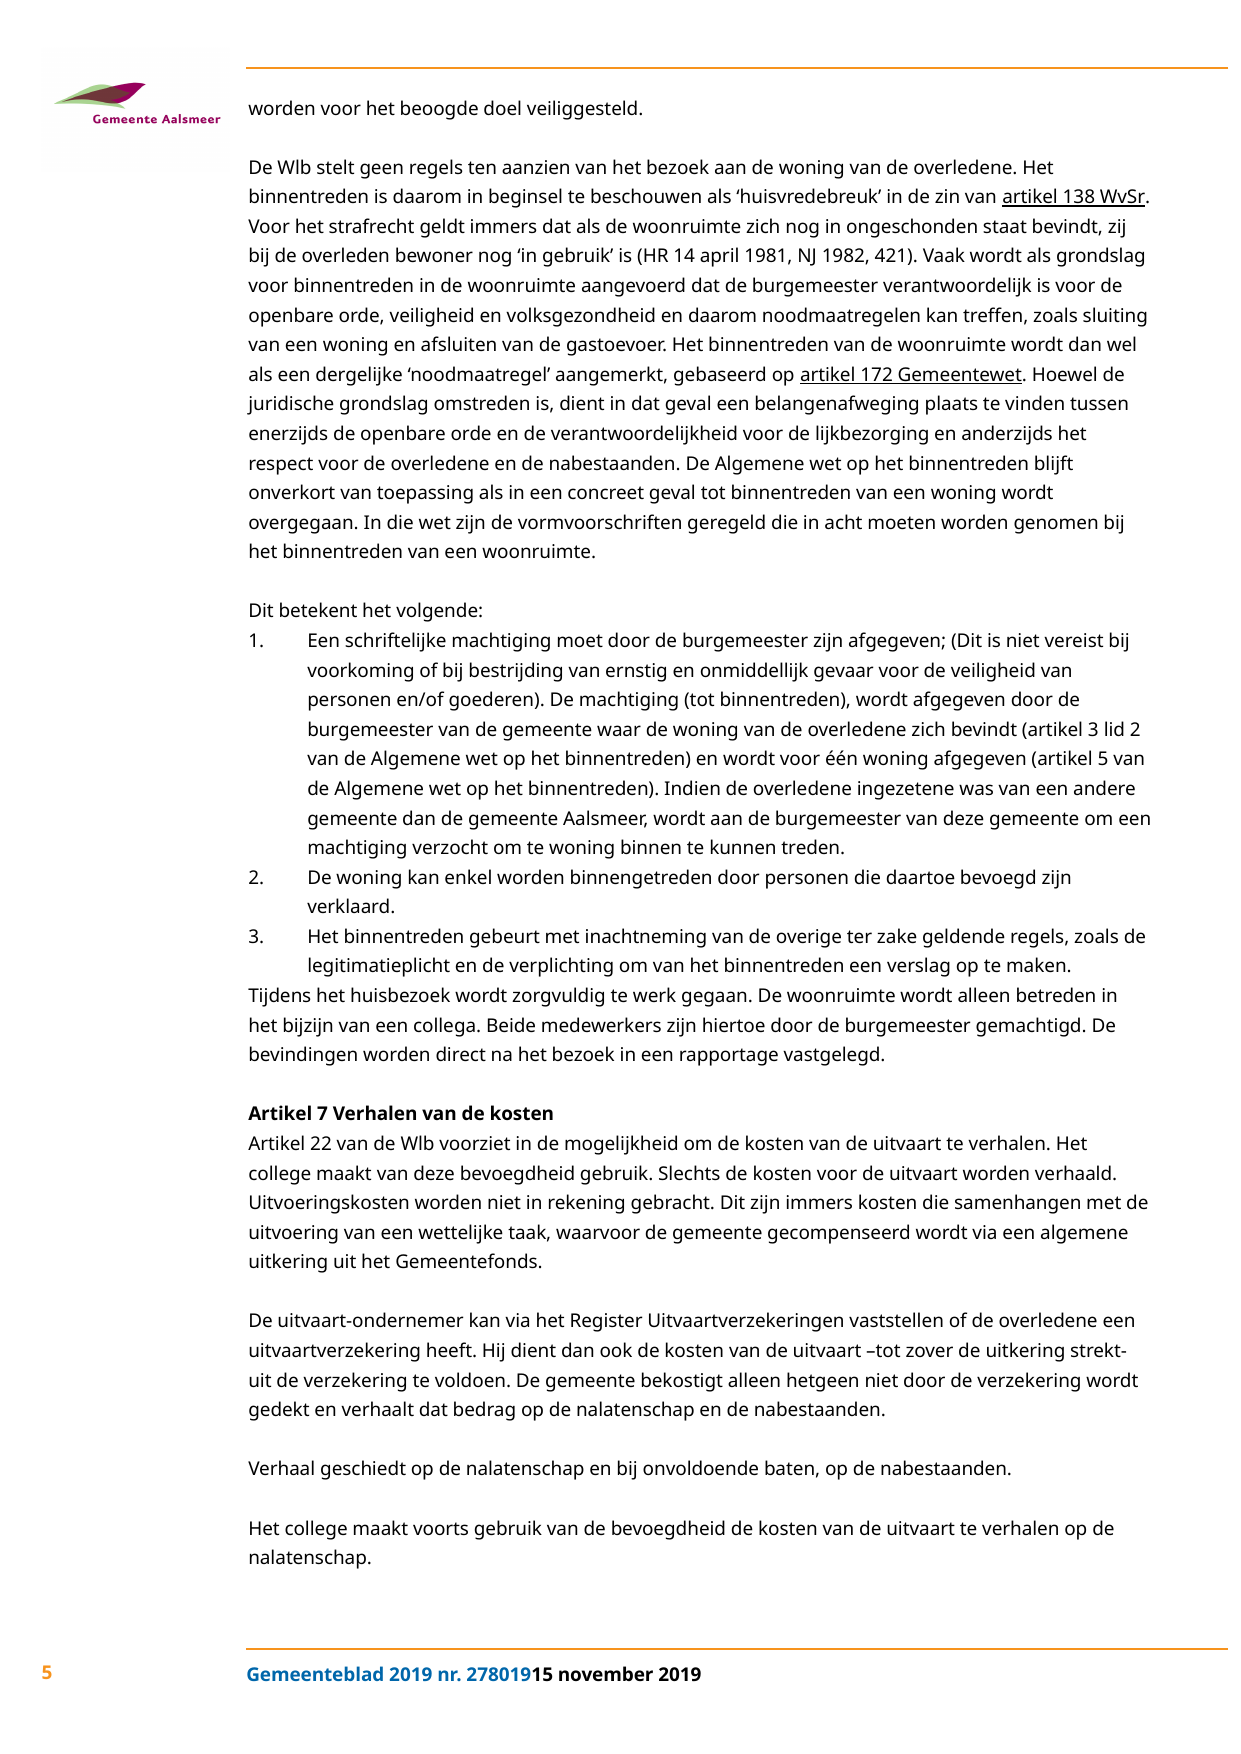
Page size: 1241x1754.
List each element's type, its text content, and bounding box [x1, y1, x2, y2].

list Een schriftelijke machtiging moet door de burgemeester zijn afgegeven; (Dit is niet vereist bij voorkoming of bij bestrijding van ernstig en onmiddellijk gevaar voor de veiligheid van personen en/of goederen). De machtiging (tot binnentreden), wordt afgegeven door de burgemeester van de gemeente waar de woning van de overledene zich bevindt (artikel 3 lid 2 van de Algemene wet op het binnentreden) en wordt voor één woning afgegeven (artikel 5 van de Algemene wet op het binnentreden). Indien de overledene ingezetene was van een andere gemeente dan de gemeente Aalsmeer, wordt aan de burgemeester van deze gemeente om een machtiging verzocht om te woning binnen te kunnen treden. [248, 627, 1152, 860]
text De Wlb stelt geen regels ten aanzien van het bezoek aan de woning van de overledene. Het binnentreden is daarom in beginsel te beschouwen als ‘huisvredebreuk’ in de zin van artikel 138 WvSr. Voor het strafrecht geldt immers dat als de woonruimte zich nog in ongeschonden staat bevindt, zij bij de overleden bewoner nog ‘in gebruik’ is (HR 14 april 1981, NJ 1982, 421). Vaak wordt als grondslag voor binnentreden in de woonruimte aangevoerd dat de burgemeester verantwoordelijk is voor de openbare orde, veiligheid en volksgezondheid en daarom noodmaatregelen kan treffen, zoals sluiting van een woning en afsluiten van de gastoevoer. Het binnentreden van de woonruimte wordt dan wel als een dergelijke ‘noodmaatregel’ aangemerkt, gebaseerd op artikel 172 Gemeentewet. Hoewel de juridische grondslag omstreden is, dient in dat geval een belangenafweging plaats te vinden tussen enerzijds de openbare orde en de verantwoordelijkheid voor de lijkbezorging en anderzijds het respect voor de overledene en de nabestaanden. De Algemene wet op het binnentreden blijft onverkort van toepassing als in een concreet geval tot binnentreden van een woning wordt overgegaan. In die wet zijn de vormvoorschriften geregeld die in acht moeten worden genomen bij het binnentreden van een woonruimte. [248, 154, 1152, 564]
list De woning kan enkel worden binnengetreden door personen die daartoe bevoegd zijn verklaard. [248, 864, 1152, 919]
text Artikel 7 Verhalen van de kosten [248, 1101, 1152, 1126]
text Artikel 22 van de Wlb voorziet in de mogelijkheid om de kosten van de uitvaart te verhalen. Het college maakt van deze bevoegdheid gebruik. Slechts de kosten voor de uitvaart worden verhaald. [248, 1130, 1152, 1186]
list Het binnentreden gebeurt met inachtneming van de overige ter zake geldende regels, zoals de legitimatieplicht en de verplichting om van het binnentreden een verslag op te maken. [248, 923, 1152, 978]
text worden voor het beoogde doel veiliggesteld. [248, 95, 1152, 121]
text De uitvaart-ondernemer kan via het Register Uitvaartverzekeringen vaststellen of de overledene een uitvaartverzekering heeft. Hij dient dan ook de kosten van de uitvaart –tot zover de uitkering strekt- uit de verzekering te voldoen. De gemeente bekostigt alleen hetgeen niet door de verzekering wordt gedekt en verhaalt dat bedrag op de nalatenschap en de nabestaanden. [248, 1308, 1152, 1422]
text Tijdens het huisbezoek wordt zorgvuldig te werk gegaan. De woonruimte wordt alleen betreden in het bijzijn van een collega. Beide medewerkers zijn hiertoe door de burgemeester gemachtigd. De bevindingen worden direct na het bezoek in een rapportage vastgelegd. [248, 982, 1152, 1067]
text Dit betekent het volgende: [248, 598, 1152, 623]
picture [41, 47, 231, 172]
text Het college maakt voorts gebruik van de bevoegdheid de kosten van de uitvaart te verhalen op de nalatenschap. [248, 1515, 1152, 1570]
text Verhaal geschiedt op de nalatenschap en bij onvoldoende baten, op de nabestaanden. [248, 1456, 1152, 1481]
text Uitvoeringskosten worden niet in rekening gebracht. Dit zijn immers kosten die samenhangen met de uitvoering van een wettelijke taak, waarvoor de gemeente gecompenseerd wordt via een algemene uitkering uit het Gemeentefonds. [248, 1189, 1152, 1274]
